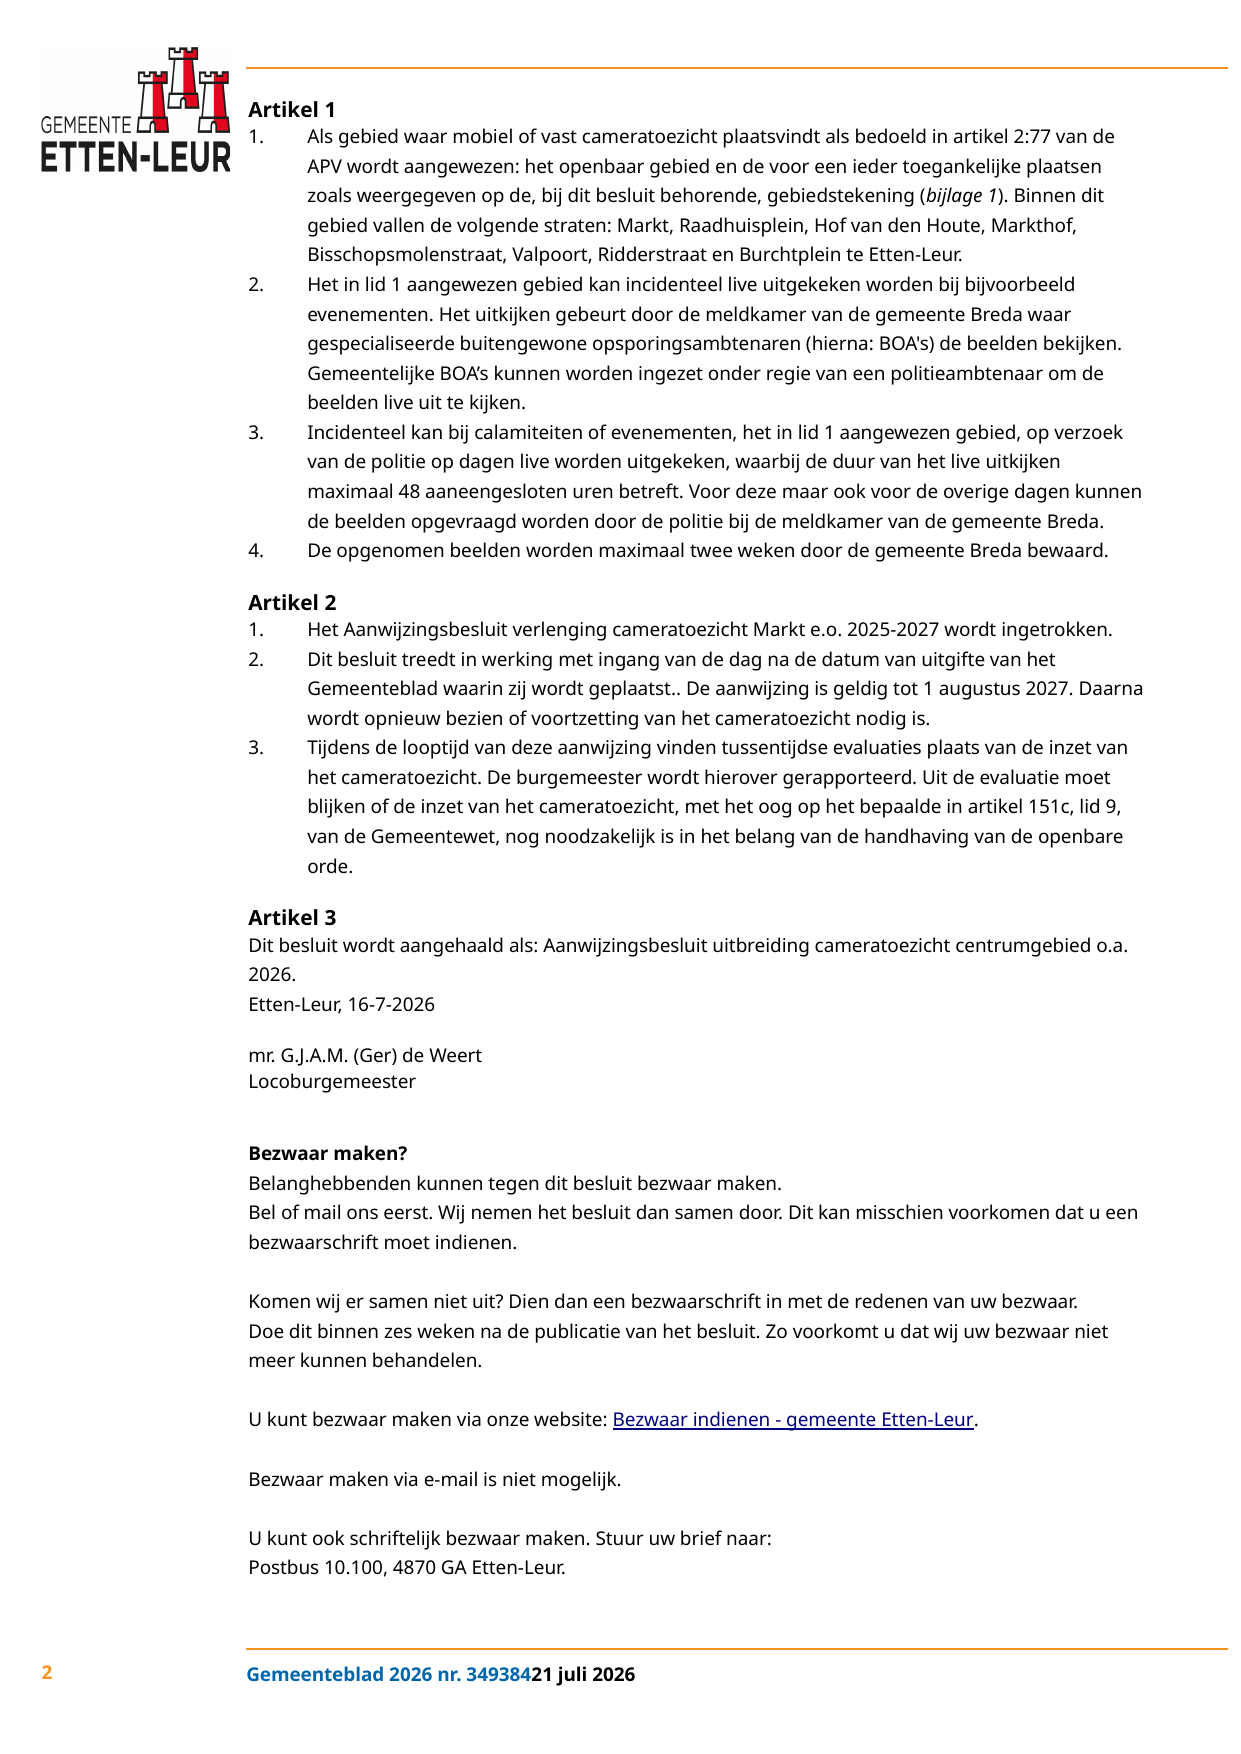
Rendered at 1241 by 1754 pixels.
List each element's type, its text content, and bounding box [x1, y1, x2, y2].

text Bezwaar maken? [248, 1140, 1152, 1166]
list Tijdens de looptijd van deze aanwijzing vinden tussentijdse evaluaties plaats van de inzet van het cameratoezicht. De burgemeester wordt hierover gerapporteerd. Uit de evaluatie moet blijken of de inzet van het cameratoezicht, met het oog op het bepaalde in artikel 151c, lid 9, van de Gemeentewet, nog noodzakelijk is in het belang van de handhaving van de openbare orde. [248, 734, 1152, 879]
text U kunt bezwaar maken via onze website: Bezwaar indienen - gemeente Etten-Leur. [248, 1407, 1152, 1432]
list Als gebied waar mobiel of vast cameratoezicht plaatsvindt als bedoeld in artikel 2:77 van de APV wordt aangewezen: het openbaar gebied en de voor een ieder toegankelijke plaatsen zoals weergegeven op de, bij dit besluit behorende, gebiedstekening (bijlage 1). Binnen dit gebied vallen de volgende straten: Markt, Raadhuisplein, Hof van den Houte, Markthof, Bisschopsmolenstraat, Valpoort, Ridderstraat en Burchtplein te Etten-Leur. [248, 123, 1152, 267]
list Dit besluit treedt in werking met ingang van de dag na de datum van uitgifte van het Gemeenteblad waarin zij wordt geplaatst.. De aanwijzing is geldig tot 1 augustus 2027. Daarna wordt opnieuw bezien of voortzetting van het cameratoezicht nodig is. [248, 646, 1152, 731]
text Komen wij er samen niet uit? Dien dan een bezwaarschrift in met de redenen van uw bezwaar. [248, 1288, 1152, 1314]
text mr. G.J.A.M. (Ger) de Weert [248, 1042, 1152, 1068]
text Bezwaar maken via e-mail is niet mogelijk. [248, 1466, 1152, 1492]
text Dit besluit wordt aangehaald als: Aanwijzingsbesluit uitbreiding cameratoezicht centrumgebied o.a. 2026. [248, 932, 1152, 987]
text Postbus 10.100, 4870 GA Etten-Leur. [248, 1554, 1152, 1580]
text U kunt ook schriftelijk bezwaar maken. Stuur uw brief naar: [248, 1525, 1152, 1551]
text Artikel 3 [248, 903, 1152, 932]
text Doe dit binnen zes weken na de publicatie van het besluit. Zo voorkomt u dat wij uw bezwaar niet meer kunnen behandelen. [248, 1318, 1152, 1373]
text Belanghebbenden kunnen tegen dit besluit bezwaar maken. [248, 1170, 1152, 1196]
list Het in lid 1 aangewezen gebied kan incidenteel live uitgekeken worden bij bijvoorbeeld evenementen. Het uitkijken gebeurt door de meldkamer van de gemeente Breda waar gespecialiseerde buitengewone opsporingsambtenaren (hierna: BOA's) de beelden bekijken. Gemeentelijke BOA’s kunnen worden ingezet onder regie van een politieambtenaar om de beelden live uit te kijken. [248, 271, 1152, 415]
list Incidenteel kan bij calamiteiten of evenementen, het in lid 1 aangewezen gebied, op verzoek van de politie op dagen live worden uitgekeken, waarbij de duur van het live uitkijken maximaal 48 aaneengesloten uren betreft. Voor deze maar ook voor de overige dagen kunnen de beelden opgevraagd worden door de politie bij de meldkamer van de gemeente Breda. [248, 419, 1152, 533]
text Bel of mail ons eerst. Wij nemen het besluit dan samen door. Dit kan misschien voorkomen dat u een bezwaarschrift moet indienen. [248, 1199, 1152, 1255]
list Het Aanwijzingsbesluit verlenging cameratoezicht Markt e.o. 2025-2027 wordt ingetrokken. [248, 616, 1152, 642]
text Locoburgemeester [248, 1068, 1152, 1094]
text Etten-Leur, 16-7-2026 [248, 991, 1152, 1017]
picture [41, 47, 231, 172]
text Artikel 1 [248, 95, 1152, 123]
list De opgenomen beelden worden maximaal twee weken door de gemeente Breda bewaard. [248, 537, 1152, 563]
text Artikel 2 [248, 588, 1152, 616]
